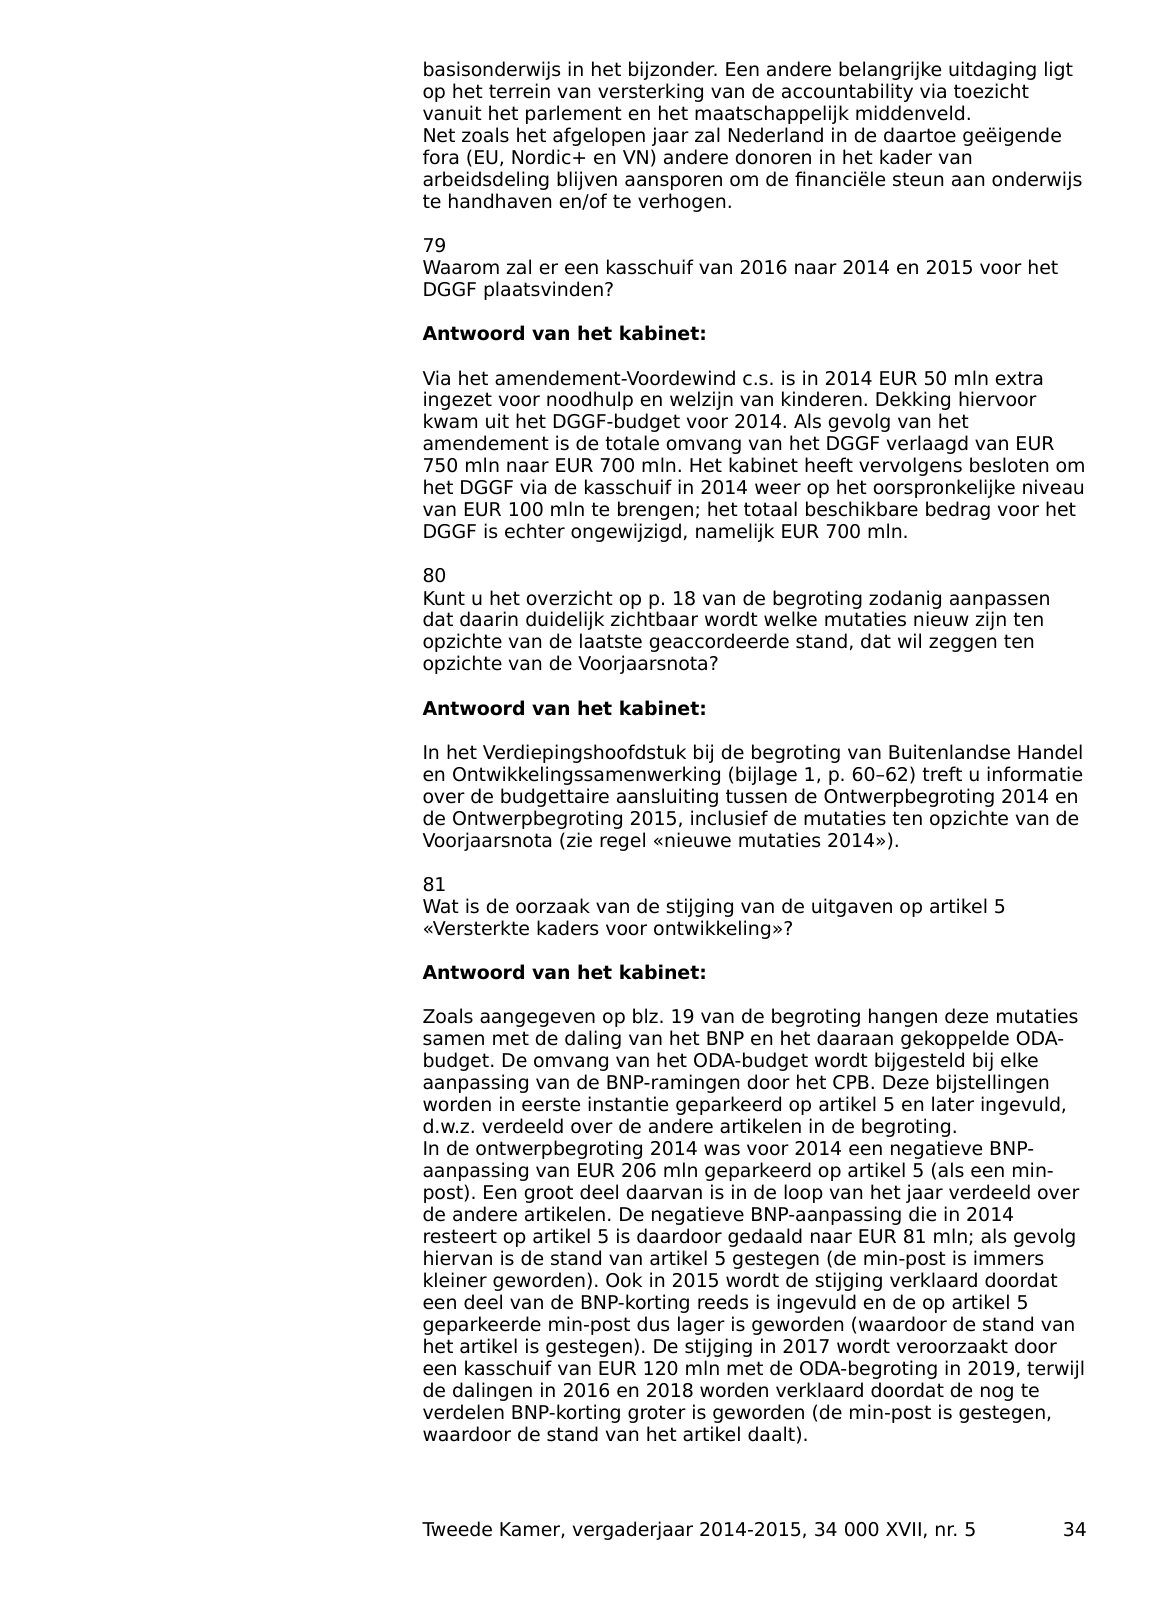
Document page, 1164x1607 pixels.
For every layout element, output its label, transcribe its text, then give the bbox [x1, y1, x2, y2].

text Waarom zal er een kasschuif van 2016 naar 2014 en 2015 voor het DGGF plaatsvinden? [422, 257, 1087, 301]
text In het Verdiepingshoofdstuk bij de begroting van Buitenlandse Handel en Ontwikkelingssamenwerking (bijlage 1, p. 60–62) treft u informatie over de budgettaire aansluiting tussen de Ontwerpbegroting 2014 en de Ontwerpbegroting 2015, inclusief de mutaties ten opzichte van de Voorjaarsnota (zie regel «nieuwe mutaties 2014»). [422, 742, 1087, 852]
subtitle Antwoord van het kabinet: [422, 323, 1087, 345]
text 80 [422, 565, 1087, 587]
subtitle Antwoord van het kabinet: [422, 697, 1087, 719]
text Via het amendement-Voordewind c.s. is in 2014 EUR 50 mln extra ingezet voor noodhulp en welzijn van kinderen. Dekking hiervoor kwam uit het DGGF-budget voor 2014. Als gevolg van het amendement is de totale omvang van het DGGF verlaagd van EUR 750 mln naar EUR 700 mln. Het kabinet heeft vervolgens besloten om het DGGF via de kasschuif in 2014 weer op het oorspronkelijke niveau van EUR 100 mln te brengen; het totaal beschikbare bedrag voor het DGGF is echter ongewijzigd, namelijk EUR 700 mln. [422, 367, 1087, 543]
text Zoals aangegeven op blz. 19 van de begroting hangen deze mutaties samen met de daling van het BNP en het daaraan gekoppelde ODA-budget. De omvang van het ODA-budget wordt bijgesteld bij elke aanpassing van de BNP-ramingen door het CPB. Deze bijstellingen worden in eerste instantie geparkeerd op artikel 5 en later ingevuld, d.w.z. verdeeld over de andere artikelen in de begroting. [422, 1006, 1087, 1138]
text Kunt u het overzicht op p. 18 van de begroting zodanig aanpassen dat daarin duidelijk zichtbaar wordt welke mutaties nieuw zijn ten opzichte van de laatste geaccordeerde stand, dat wil zeggen ten opzichte van de Voorjaarsnota? [422, 587, 1087, 675]
subtitle Antwoord van het kabinet: [422, 962, 1087, 984]
text basisonderwijs in het bijzonder. Een andere belangrijke uitdaging ligt op het terrein van versterking van de accountability via toezicht vanuit het parlement en het maatschappelijk middenveld. [422, 59, 1087, 125]
text Wat is de oorzaak van de stijging van de uitgaven op artikel 5 «Versterkte kaders voor ontwikkeling»? [422, 896, 1087, 940]
text In de ontwerpbegroting 2014 was voor 2014 een negatieve BNP-aanpassing van EUR 206 mln geparkeerd op artikel 5 (als een min-post). Een groot deel daarvan is in de loop van het jaar verdeeld over de andere artikelen. De negatieve BNP-aanpassing die in 2014 resteert op artikel 5 is daardoor gedaald naar EUR 81 mln; als gevolg hiervan is de stand van artikel 5 gestegen (de min-post is immers kleiner geworden). Ook in 2015 wordt de stijging verklaard doordat een deel van de BNP-korting reeds is ingevuld en de op artikel 5 geparkeerde min-post dus lager is geworden (waardoor de stand van het artikel is gestegen). De stijging in 2017 wordt veroorzaakt door een kasschuif van EUR 120 mln met de ODA-begroting in 2019, terwijl de dalingen in 2016 en 2018 worden verklaard doordat de nog te verdelen BNP-korting groter is geworden (de min-post is gestegen, waardoor de stand van het artikel daalt). [422, 1138, 1087, 1446]
text 81 [422, 874, 1087, 896]
text Net zoals het afgelopen jaar zal Nederland in de daartoe geëigende fora (EU, Nordic+ en VN) andere donoren in het kader van arbeidsdeling blijven aansporen om de financiële steun aan onderwijs te handhaven en/of te verhogen. [422, 125, 1087, 213]
text 79 [422, 235, 1087, 257]
